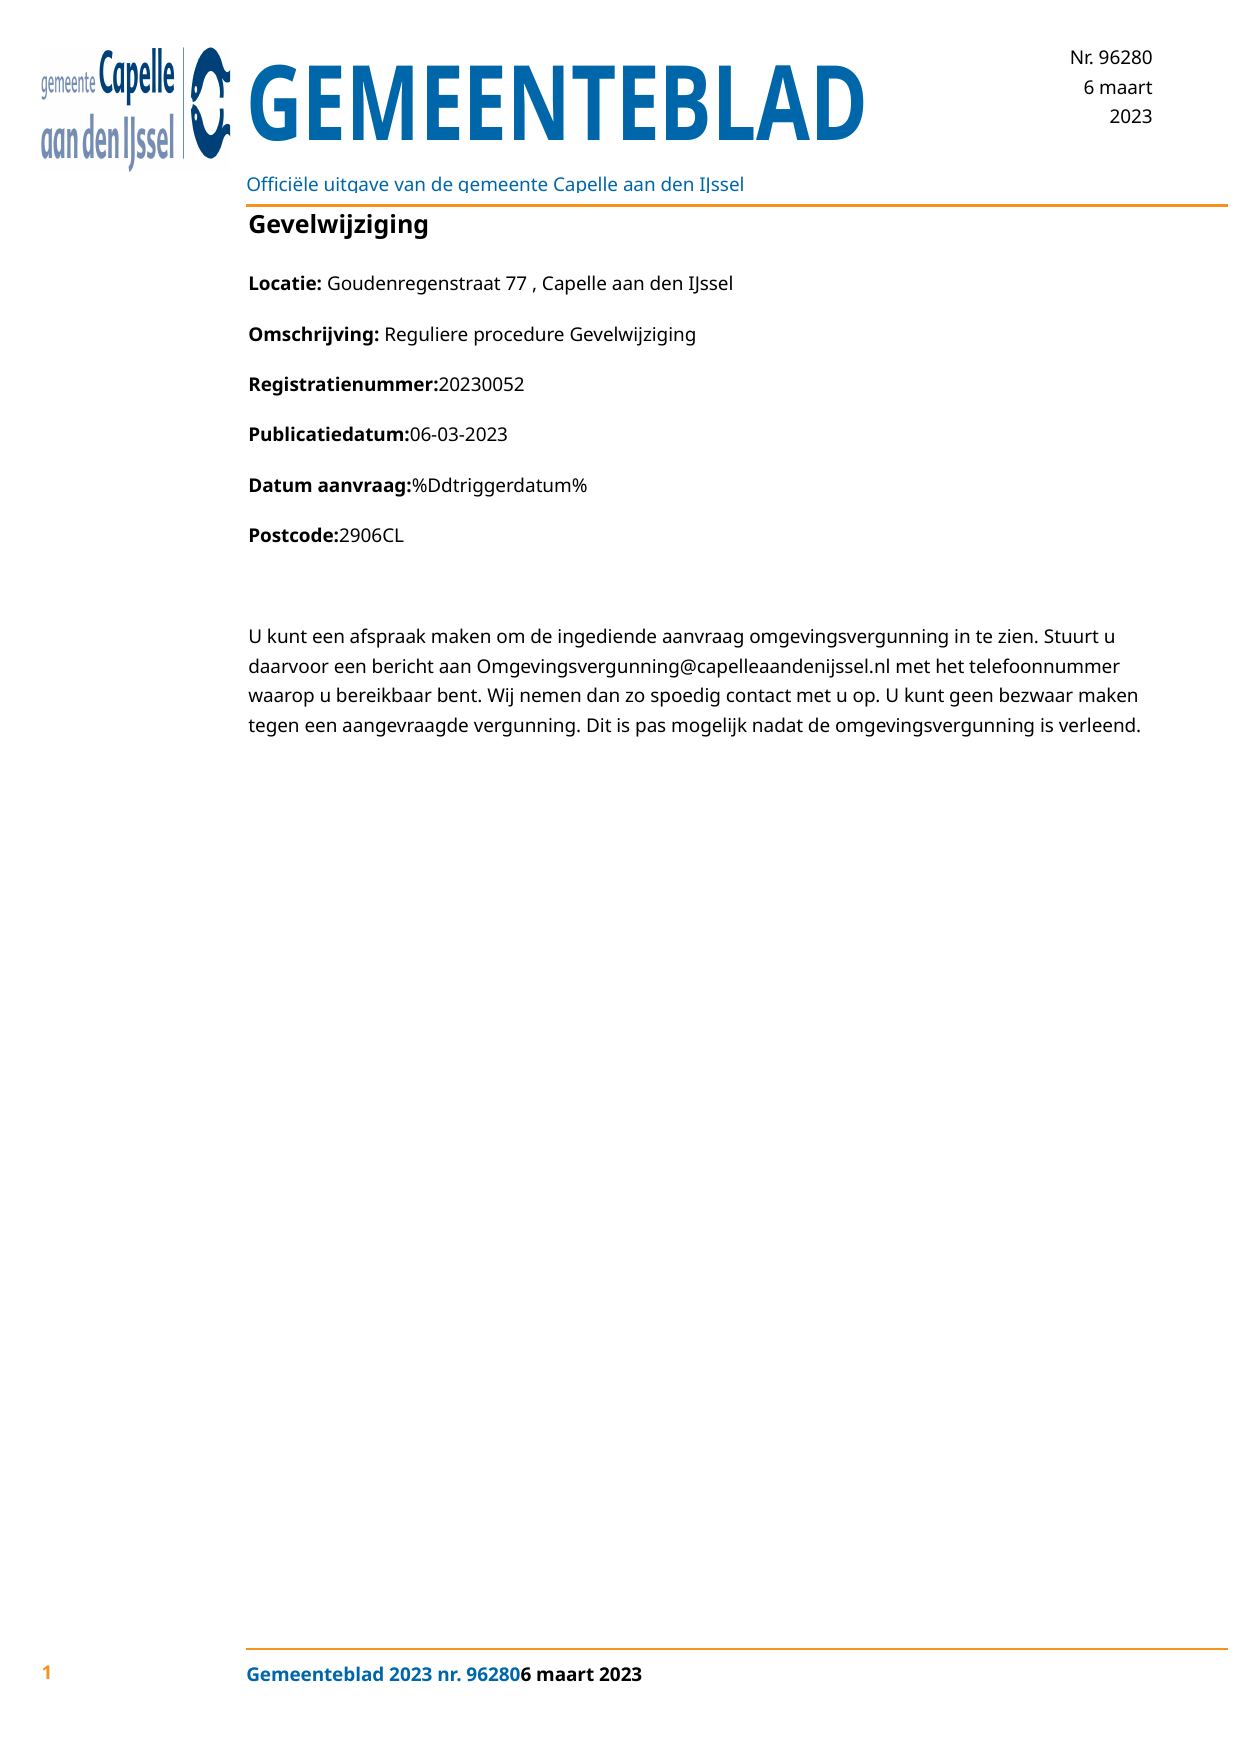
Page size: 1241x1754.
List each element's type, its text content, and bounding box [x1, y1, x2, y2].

text Postcode:2906CL [248, 522, 1152, 548]
text Gevelwijziging [248, 207, 1152, 241]
picture [41, 47, 231, 172]
text Datum aanvraag:%Ddtriggerdatum% [248, 472, 1152, 498]
text Publicatiedatum:06-03-2023 [248, 422, 1152, 447]
text Omschrijving: Reguliere procedure Gevelwijziging [248, 321, 1152, 346]
text Locatie: Goudenregenstraat 77 , Capelle aan den IJssel [248, 270, 1152, 296]
text Registratienummer:20230052 [248, 371, 1152, 397]
text U kunt een afspraak maken om de ingediende aanvraag omgevingsvergunning in te zien. Stuurt u daarvoor een bericht aan Omgevingsvergunning@capelleaandenijssel.nl met het telefoonnummer waarop u bereikbaar bent. Wij nemen dan zo spoedig contact met u op. U kunt geen bezwaar maken tegen een aangevraagde vergunning. Dit is pas mogelijk nadat de omgevingsvergunning is verleend. [248, 623, 1152, 738]
